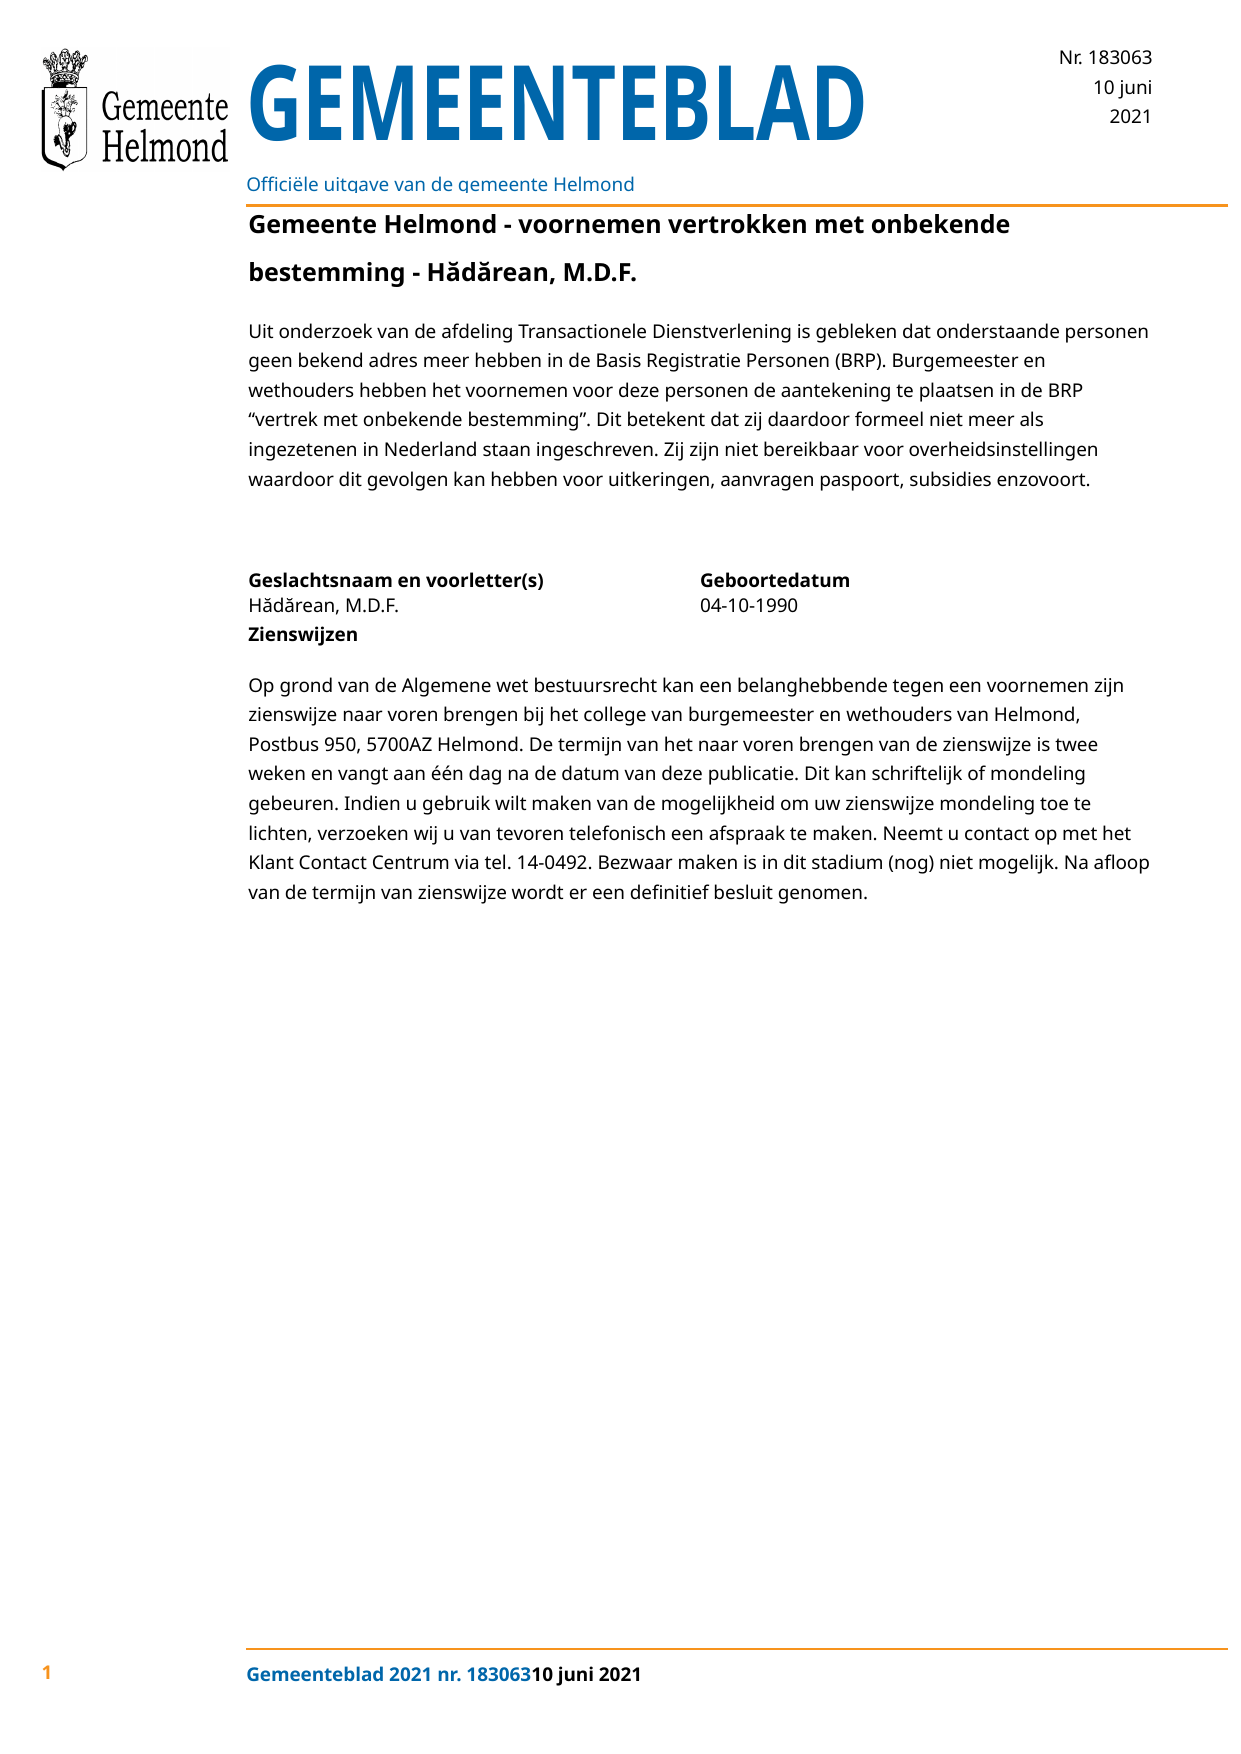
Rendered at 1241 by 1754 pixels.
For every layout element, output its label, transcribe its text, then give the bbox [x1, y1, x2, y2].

table_header Geboortedatum [700, 567, 1152, 592]
text Uit onderzoek van de afdeling Transactionele Dienstverlening is gebleken dat onderstaande personen geen bekend adres meer hebben in de Basis Registratie Personen (BRP). Burgemeester en wethouders hebben het voornemen voor deze personen de aantekening te plaatsen in de BRP “vertrek met onbekende bestemming”. Dit betekent dat zij daardoor formeel niet meer als ingezetenen in Nederland staan ingeschreven. Zij zijn niet bereikbaar voor overheidsinstellingen waardoor dit gevolgen kan hebben voor uitkeringen, aanvragen paspoort, subsidies enzovoort. [248, 318, 1152, 492]
text Gemeente Helmond - voornemen vertrokken met onbekende bestemming - Hădărean, M.D.F. [248, 207, 1152, 288]
table_cell 04-10-1990 [700, 593, 1152, 618]
picture [41, 47, 231, 172]
text Zienswijzen [248, 621, 1152, 647]
table_header Geslachtsnaam en voorletter(s) [248, 567, 700, 592]
text Op grond van de Algemene wet bestuursrecht kan een belanghebbende tegen een voornemen zijn zienswijze naar voren brengen bij het college van burgemeester en wethouders van Helmond, Postbus 950, 5700AZ Helmond. De termijn van het naar voren brengen van de zienswijze is twee weken en vangt aan één dag na de datum van deze publicatie. Dit kan schriftelijk of mondeling gebeuren. Indien u gebruik wilt maken van de mogelijkheid om uw zienswijze mondeling toe te lichten, verzoeken wij u van tevoren telefonisch een afspraak te maken. Neemt u contact op met het Klant Contact Centrum via tel. 14-0492. Bezwaar maken is in dit stadium (nog) niet mogelijk. Na afloop van de termijn van zienswijze wordt er een definitief besluit genomen. [248, 672, 1152, 905]
table_cell Hădărean, M.D.F. [248, 593, 700, 618]
